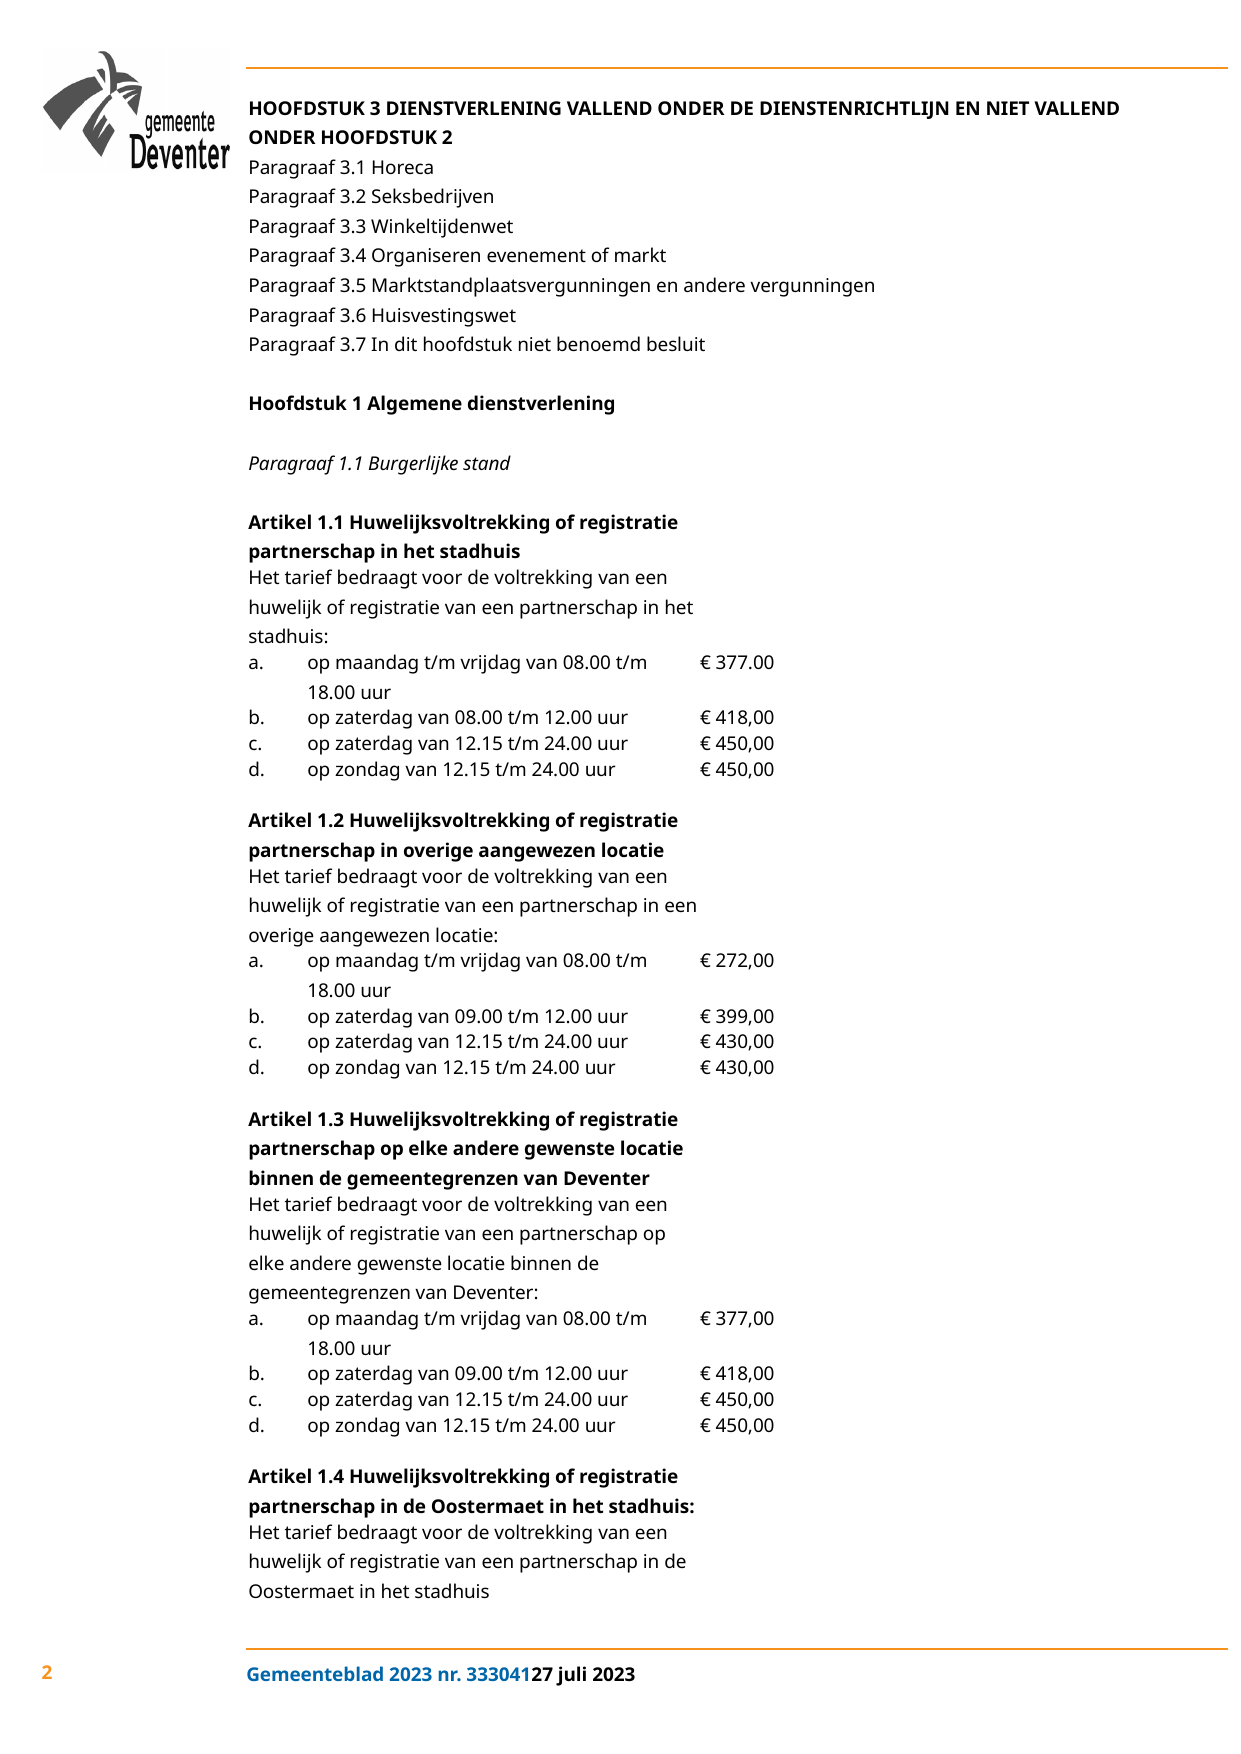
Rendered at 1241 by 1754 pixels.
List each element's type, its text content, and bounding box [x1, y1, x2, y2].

table_cell [700, 564, 1152, 649]
table_cell Artikel 1.2 Huwelijksvoltrekking of registratie partnerschap in overige aangewezen locatie [248, 808, 700, 863]
table_cell op maandag t/m vrijdag van 08.00 t/m 18.00 uur [248, 649, 700, 704]
table_cell € 377.00 [700, 649, 1152, 704]
table_cell op maandag t/m vrijdag van 08.00 t/m 18.00 uur [248, 1305, 700, 1361]
table_cell € 272,00 [700, 948, 1152, 1003]
table_cell € 450,00 [700, 1386, 1152, 1412]
text Paragraaf 3.3 Winkeltijdenwet [248, 213, 1152, 239]
table_cell [248, 1080, 700, 1106]
table_header [700, 509, 1152, 564]
table_cell € 450,00 [700, 730, 1152, 756]
table_cell op zaterdag van 12.15 t/m 24.00 uur [248, 1029, 700, 1054]
table_cell Het tarief bedraagt voor de voltrekking van een huwelijk of registratie van een partnerschap in het stadhuis: [248, 564, 700, 649]
table_cell [700, 1106, 1152, 1191]
text Hoofdstuk 1 Algemene dienstverlening [248, 391, 1152, 416]
table_cell [700, 1191, 1152, 1305]
table_cell op zondag van 12.15 t/m 24.00 uur [248, 756, 700, 782]
table_cell [700, 1438, 1152, 1463]
table_cell [700, 863, 1152, 948]
table_cell € 450,00 [700, 1412, 1152, 1438]
text Paragraaf 3.5 Marktstandplaatsvergunningen en andere vergunningen [248, 272, 1152, 298]
table_cell op zaterdag van 09.00 t/m 12.00 uur [248, 1361, 700, 1386]
table_cell [700, 1519, 1152, 1604]
table_cell Het tarief bedraagt voor de voltrekking van een huwelijk of registratie van een partnerschap in een overige aangewezen locatie: [248, 863, 700, 948]
table_cell op zaterdag van 12.15 t/m 24.00 uur [248, 730, 700, 756]
table_header Artikel 1.1 Huwelijksvoltrekking of registratie partnerschap in het stadhuis [248, 509, 700, 564]
table_cell € 430,00 [700, 1029, 1152, 1054]
text Paragraaf 1.1 Burgerlijke stand [248, 450, 1152, 476]
table_cell [248, 782, 700, 807]
text Paragraaf 3.7 In dit hoofdstuk niet benoemd besluit [248, 331, 1152, 357]
text Paragraaf 3.2 Seksbedrijven [248, 183, 1152, 209]
table_cell € 430,00 [700, 1055, 1152, 1080]
table_cell € 450,00 [700, 756, 1152, 782]
table_cell [700, 1080, 1152, 1106]
text HOOFDSTUK 3 DIENSTVERLENING VALLEND ONDER DE DIENSTENRICHTLIJN EN NIET VALLEND ONDER HOOFDSTUK 2 [248, 95, 1152, 150]
table_cell € 418,00 [700, 1361, 1152, 1386]
table_cell Het tarief bedraagt voor de voltrekking van een huwelijk of registratie van een partnerschap op elke andere gewenste locatie binnen de gemeentegrenzen van Deventer: [248, 1191, 700, 1305]
text Paragraaf 3.6 Huisvestingswet [248, 302, 1152, 328]
table_cell [700, 808, 1152, 863]
text Paragraaf 3.4 Organiseren evenement of markt [248, 243, 1152, 268]
table_cell op maandag t/m vrijdag van 08.00 t/m 18.00 uur [248, 948, 700, 1003]
table_cell op zondag van 12.15 t/m 24.00 uur [248, 1055, 700, 1080]
text Paragraaf 3.1 Horeca [248, 154, 1152, 180]
table_cell [700, 782, 1152, 807]
table_cell op zaterdag van 08.00 t/m 12.00 uur [248, 705, 700, 730]
table_cell Artikel 1.4 Huwelijksvoltrekking of registratie partnerschap in de Oostermaet in het stadhuis: [248, 1464, 700, 1519]
table_cell [248, 1438, 700, 1463]
table_cell € 418,00 [700, 705, 1152, 730]
table_cell op zondag van 12.15 t/m 24.00 uur [248, 1412, 700, 1438]
table_cell op zaterdag van 12.15 t/m 24.00 uur [248, 1386, 700, 1412]
table_cell Het tarief bedraagt voor de voltrekking van een huwelijk of registratie van een partnerschap in de Oostermaet in het stadhuis [248, 1519, 700, 1604]
table_cell [700, 1464, 1152, 1519]
table_cell € 399,00 [700, 1003, 1152, 1029]
table_cell Artikel 1.3 Huwelijksvoltrekking of registratie partnerschap op elke andere gewenste locatie binnen de gemeentegrenzen van Deventer [248, 1106, 700, 1191]
table_cell € 377,00 [700, 1305, 1152, 1361]
table_cell op zaterdag van 09.00 t/m 12.00 uur [248, 1003, 700, 1029]
picture [41, 47, 231, 172]
